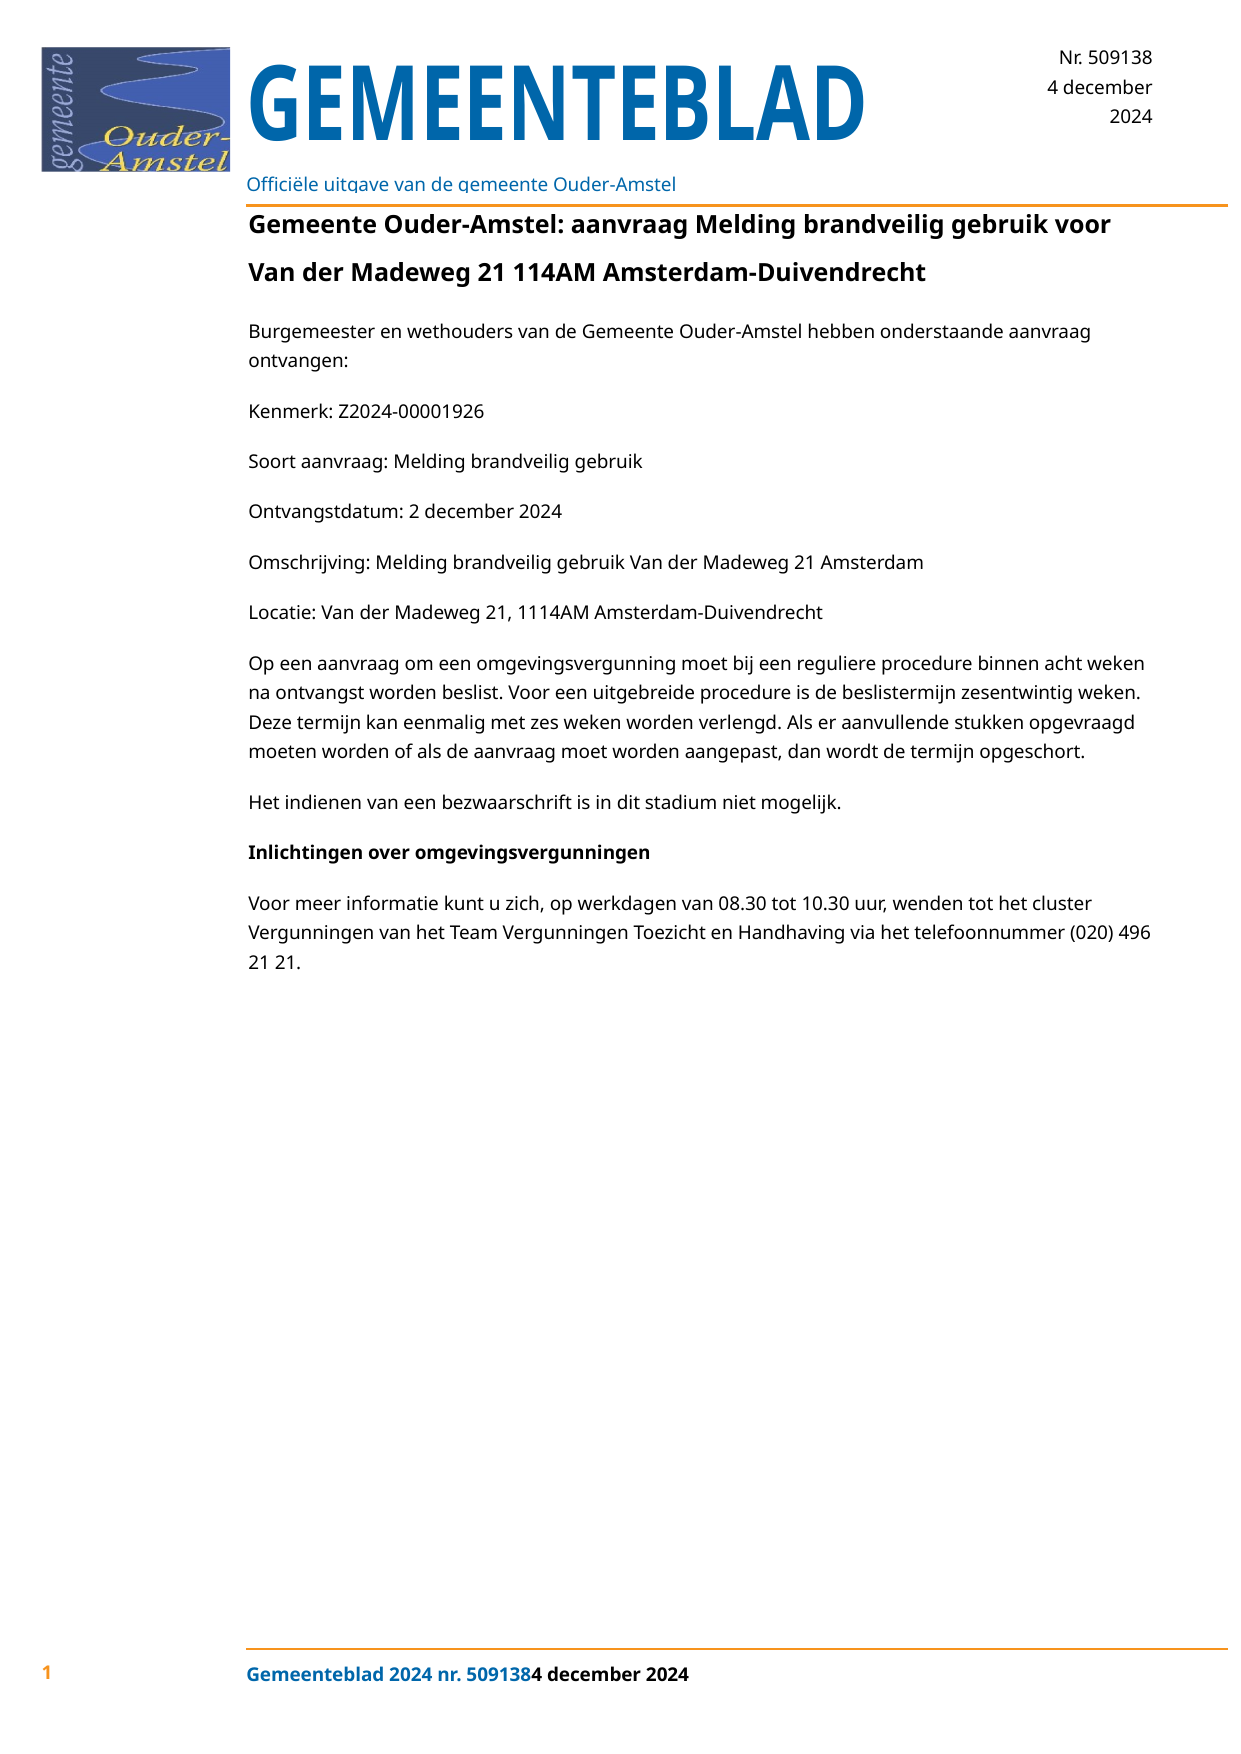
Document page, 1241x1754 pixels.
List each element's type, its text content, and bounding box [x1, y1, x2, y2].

text Soort aanvraag: Melding brandveilig gebruik [248, 448, 1152, 474]
text Omschrijving: Melding brandveilig gebruik Van der Madeweg 21 Amsterdam [248, 549, 1152, 575]
text Op een aanvraag om een omgevingsvergunning moet bij een reguliere procedure binnen acht weken na ontvangst worden beslist. Voor een uitgebreide procedure is de beslistermijn zesentwintig weken. Deze termijn kan eenmalig met zes weken worden verlengd. Als er aanvullende stukken opgevraagd moeten worden of als de aanvraag moet worden aangepast, dan wordt de termijn opgeschort. [248, 650, 1152, 764]
text Gemeente Ouder-Amstel: aanvraag Melding brandveilig gebruik voor Van der Madeweg 21 114AM Amsterdam-Duivendrecht [248, 207, 1152, 288]
text Het indienen van een bezwaarschrift is in dit stadium niet mogelijk. [248, 789, 1152, 815]
text Locatie: Van der Madeweg 21, 1114AM Amsterdam-Duivendrecht [248, 599, 1152, 625]
text Ontvangstdatum: 2 december 2024 [248, 499, 1152, 524]
text Inlichtingen over omgevingsvergunningen [248, 839, 1152, 865]
text Burgemeester en wethouders van de Gemeente Ouder-Amstel hebben onderstaande aanvraag ontvangen: [248, 318, 1152, 373]
picture [41, 47, 231, 172]
text Voor meer informatie kunt u zich, op werkdagen van 08.30 tot 10.30 uur, wenden tot het cluster Vergunningen van het Team Vergunningen Toezicht en Handhaving via het telefoonnummer (020) 496 21 21. [248, 890, 1152, 975]
text Kenmerk: Z2024-00001926 [248, 398, 1152, 424]
